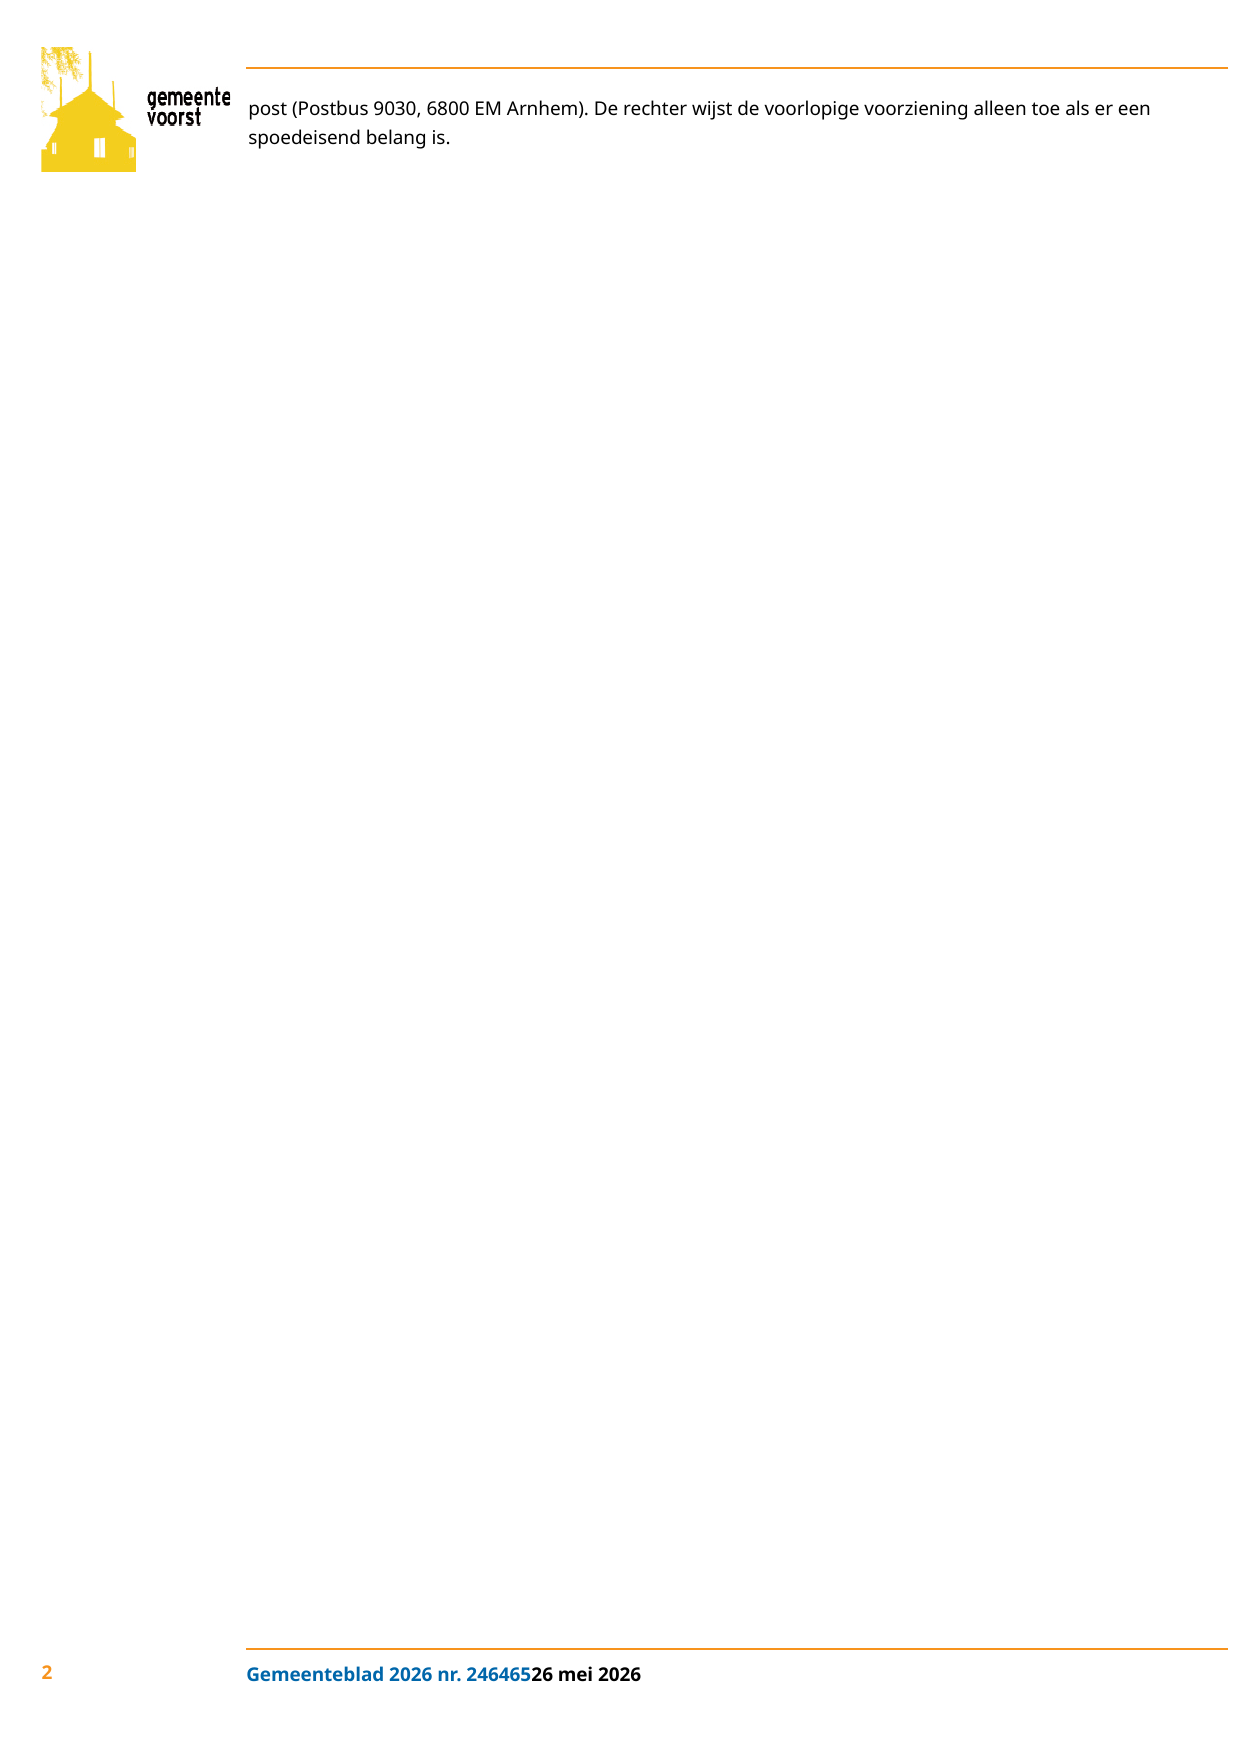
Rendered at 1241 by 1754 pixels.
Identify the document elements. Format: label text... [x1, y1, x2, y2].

text post (Postbus 9030, 6800 EM Arnhem). De rechter wijst de voorlopige voorziening alleen toe als er een spoedeisend belang is. [248, 95, 1152, 150]
picture [41, 47, 231, 172]
